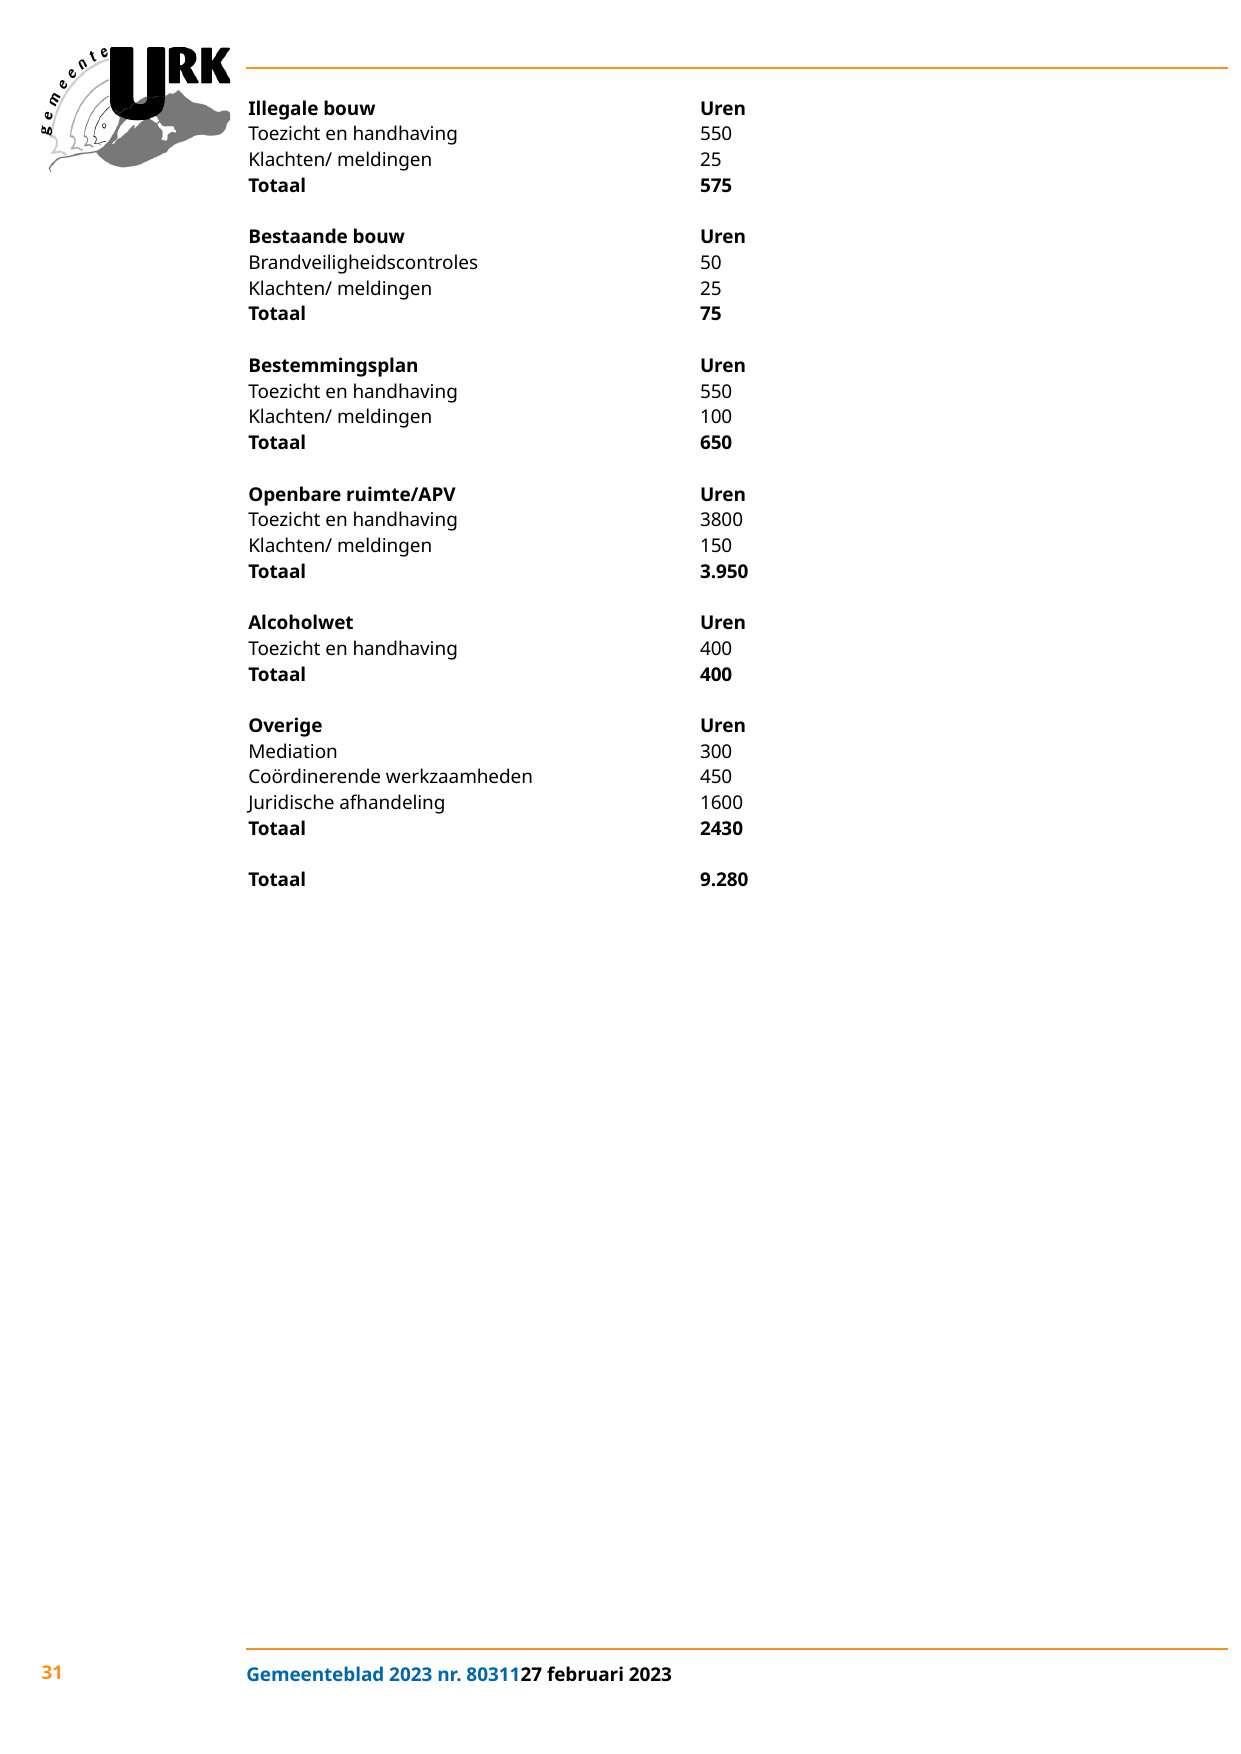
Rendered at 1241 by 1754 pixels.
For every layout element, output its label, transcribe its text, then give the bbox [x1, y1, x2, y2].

table_cell [700, 198, 1152, 223]
table_cell Uren [700, 712, 1152, 738]
table_cell [248, 584, 700, 609]
table_cell Toezicht en handhaving [248, 378, 700, 403]
table_cell 400 [700, 635, 1152, 661]
table_cell 650 [700, 429, 1152, 455]
table_cell [248, 198, 700, 223]
table_cell Bestemmingsplan [248, 352, 700, 378]
table_cell [248, 687, 700, 712]
table_cell 100 [700, 404, 1152, 429]
table_cell Uren [700, 352, 1152, 378]
table_cell [248, 841, 700, 867]
table_cell Totaal [248, 172, 700, 198]
table_cell Juridische afhandeling [248, 790, 700, 815]
table_cell Toezicht en handhaving [248, 635, 700, 661]
table_cell Totaal [248, 815, 700, 841]
table_cell [700, 584, 1152, 609]
table_cell Uren [700, 95, 1152, 121]
table_cell Brandveiligheidscontroles [248, 249, 700, 275]
table_cell Bestaande bouw [248, 224, 700, 249]
table_cell 25 [700, 146, 1152, 172]
picture [41, 47, 231, 172]
table_cell Klachten/ meldingen [248, 275, 700, 301]
table_cell Illegale bouw [248, 95, 700, 121]
table_cell Totaal [248, 429, 700, 455]
table_cell 400 [700, 661, 1152, 687]
table_cell Klachten/ meldingen [248, 404, 700, 429]
table_cell 2430 [700, 815, 1152, 841]
table_cell Coördinerende werkzaamheden [248, 764, 700, 789]
table_cell Uren [700, 609, 1152, 635]
table_cell Totaal [248, 301, 700, 326]
table_cell [248, 326, 700, 352]
table_cell [248, 455, 700, 481]
table_cell 1600 [700, 790, 1152, 815]
table_cell Totaal [248, 558, 700, 584]
table_cell 150 [700, 532, 1152, 558]
table_cell [700, 455, 1152, 481]
table_cell 550 [700, 378, 1152, 403]
table_cell 3800 [700, 506, 1152, 532]
table_cell Alcoholwet [248, 609, 700, 635]
table_cell Overige [248, 712, 700, 738]
table_cell 50 [700, 249, 1152, 275]
table_cell Totaal [248, 867, 700, 892]
table_cell [700, 326, 1152, 352]
table_cell 25 [700, 275, 1152, 301]
table_cell Totaal [248, 661, 700, 687]
table_cell 300 [700, 738, 1152, 764]
table_cell [700, 687, 1152, 712]
table_cell Klachten/ meldingen [248, 532, 700, 558]
table_cell Mediation [248, 738, 700, 764]
table_cell 450 [700, 764, 1152, 789]
table_cell 550 [700, 121, 1152, 146]
table_cell Toezicht en handhaving [248, 506, 700, 532]
table_cell 3.950 [700, 558, 1152, 584]
table_cell 9.280 [700, 867, 1152, 892]
table_cell Klachten/ meldingen [248, 146, 700, 172]
table_cell 575 [700, 172, 1152, 198]
table_cell Uren [700, 224, 1152, 249]
table_cell Uren [700, 481, 1152, 506]
table_cell Openbare ruimte/APV [248, 481, 700, 506]
table_cell [700, 841, 1152, 867]
table_cell Toezicht en handhaving [248, 121, 700, 146]
table_cell 75 [700, 301, 1152, 326]
